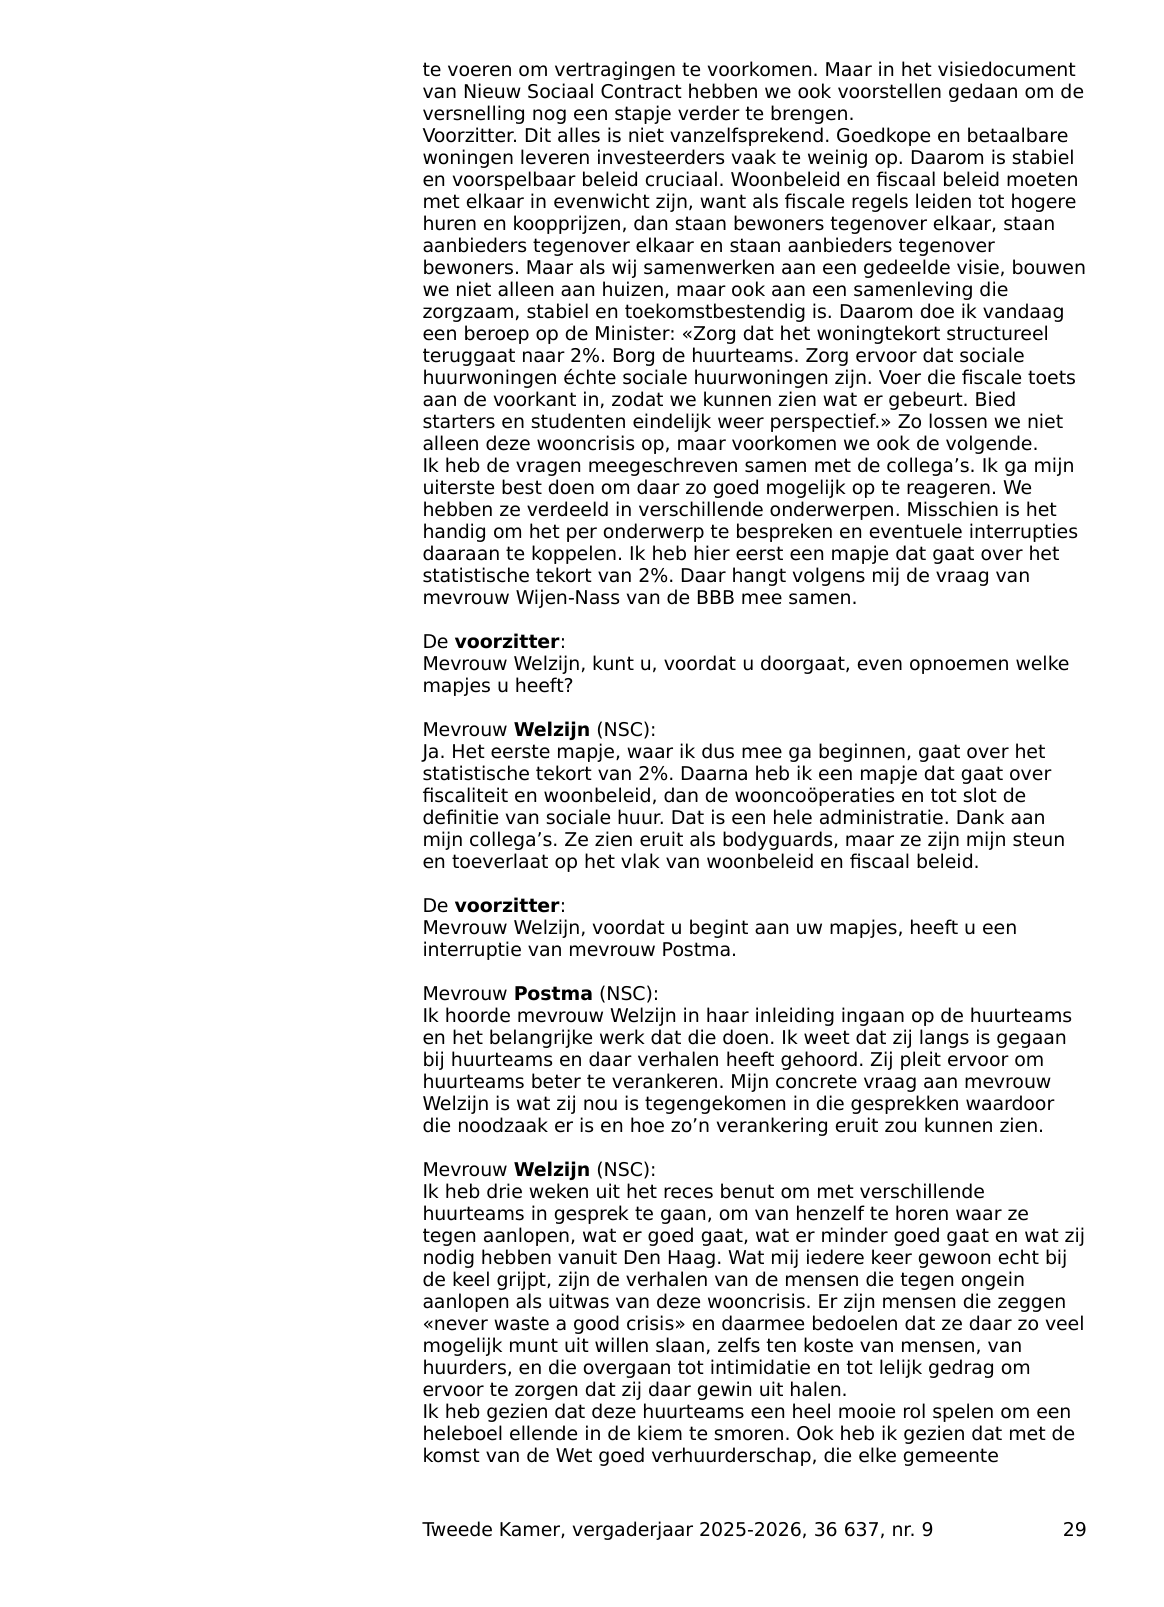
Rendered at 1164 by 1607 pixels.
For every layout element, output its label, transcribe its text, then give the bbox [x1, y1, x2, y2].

text De voorzitter: [422, 895, 1087, 917]
text Ik heb gezien dat deze huurteams een heel mooie rol spelen om een heleboel ellende in de kiem te smoren. Ook heb ik gezien dat met de komst van de Wet goed verhuurderschap, die elke gemeente [422, 1401, 1087, 1467]
text Mevrouw Welzijn, kunt u, voordat u doorgaat, even opnoemen welke mapjes u heeft? [422, 653, 1087, 697]
text Ik heb de vragen meegeschreven samen met de collega’s. Ik ga mijn uiterste best doen om daar zo goed mogelijk op te reageren. We hebben ze verdeeld in verschillende onderwerpen. Misschien is het handig om het per onderwerp te bespreken en eventuele interrupties daaraan te koppelen. Ik heb hier eerst een mapje dat gaat over het statistische tekort van 2%. Daar hangt volgens mij de vraag van mevrouw Wijen-Nass van de BBB mee samen. [422, 455, 1087, 608]
text Voorzitter. Dit alles is niet vanzelfsprekend. Goedkope en betaalbare woningen leveren investeerders vaak te weinig op. Daarom is stabiel en voorspelbaar beleid cruciaal. Woonbeleid en fiscaal beleid moeten met elkaar in evenwicht zijn, want als fiscale regels leiden tot hogere huren en koopprijzen, dan staan bewoners tegenover elkaar, staan aanbieders tegenover elkaar en staan aanbieders tegenover bewoners. Maar als wij samenwerken aan een gedeelde visie, bouwen we niet alleen aan huizen, maar ook aan een samenleving die zorgzaam, stabiel en toekomstbestendig is. Daarom doe ik vandaag een beroep op de Minister: «Zorg dat het woningtekort structureel teruggaat naar 2%. Borg de huurteams. Zorg ervoor dat sociale huurwoningen échte sociale huurwoningen zijn. Voer die fiscale toets aan de voorkant in, zodat we kunnen zien wat er gebeurt. Bied starters en studenten eindelijk weer perspectief.» Zo lossen we niet alleen deze wooncrisis op, maar voorkomen we ook de volgende. [422, 125, 1087, 455]
text Ja. Het eerste mapje, waar ik dus mee ga beginnen, gaat over het statistische tekort van 2%. Daarna heb ik een mapje dat gaat over fiscaliteit en woonbeleid, dan de wooncoöperaties en tot slot de definitie van sociale huur. Dat is een hele administratie. Dank aan mijn collega’s. Ze zien eruit als bodyguards, maar ze zijn mijn steun en toeverlaat op het vlak van woonbeleid en fiscaal beleid. [422, 741, 1087, 873]
text De voorzitter: [422, 631, 1087, 653]
text Mevrouw Welzijn, voordat u begint aan uw mapjes, heeft u een interruptie van mevrouw Postma. [422, 917, 1087, 961]
text Mevrouw Welzijn (NSC): [422, 1159, 1087, 1181]
text Mevrouw Welzijn (NSC): [422, 719, 1087, 741]
text te voeren om vertragingen te voorkomen. Maar in het visiedocument van Nieuw Sociaal Contract hebben we ook voorstellen gedaan om de versnelling nog een stapje verder te brengen. [422, 59, 1087, 125]
text Ik heb drie weken uit het reces benut om met verschillende huurteams in gesprek te gaan, om van henzelf te horen waar ze tegen aanlopen, wat er goed gaat, wat er minder goed gaat en wat zij nodig hebben vanuit Den Haag. Wat mij iedere keer gewoon echt bij de keel grijpt, zijn de verhalen van de mensen die tegen ongein aanlopen als uitwas van deze wooncrisis. Er zijn mensen die zeggen «never waste a good crisis» en daarmee bedoelen dat ze daar zo veel mogelijk munt uit willen slaan, zelfs ten koste van mensen, van huurders, en die overgaan tot intimidatie en tot lelijk gedrag om ervoor te zorgen dat zij daar gewin uit halen. [422, 1181, 1087, 1401]
text Mevrouw Postma (NSC): [422, 983, 1087, 1005]
text Ik hoorde mevrouw Welzijn in haar inleiding ingaan op de huurteams en het belangrijke werk dat die doen. Ik weet dat zij langs is gegaan bij huurteams en daar verhalen heeft gehoord. Zij pleit ervoor om huurteams beter te verankeren. Mijn concrete vraag aan mevrouw Welzijn is wat zij nou is tegengekomen in die gesprekken waardoor die noodzaak er is en hoe zo’n verankering eruit zou kunnen zien. [422, 1005, 1087, 1137]
